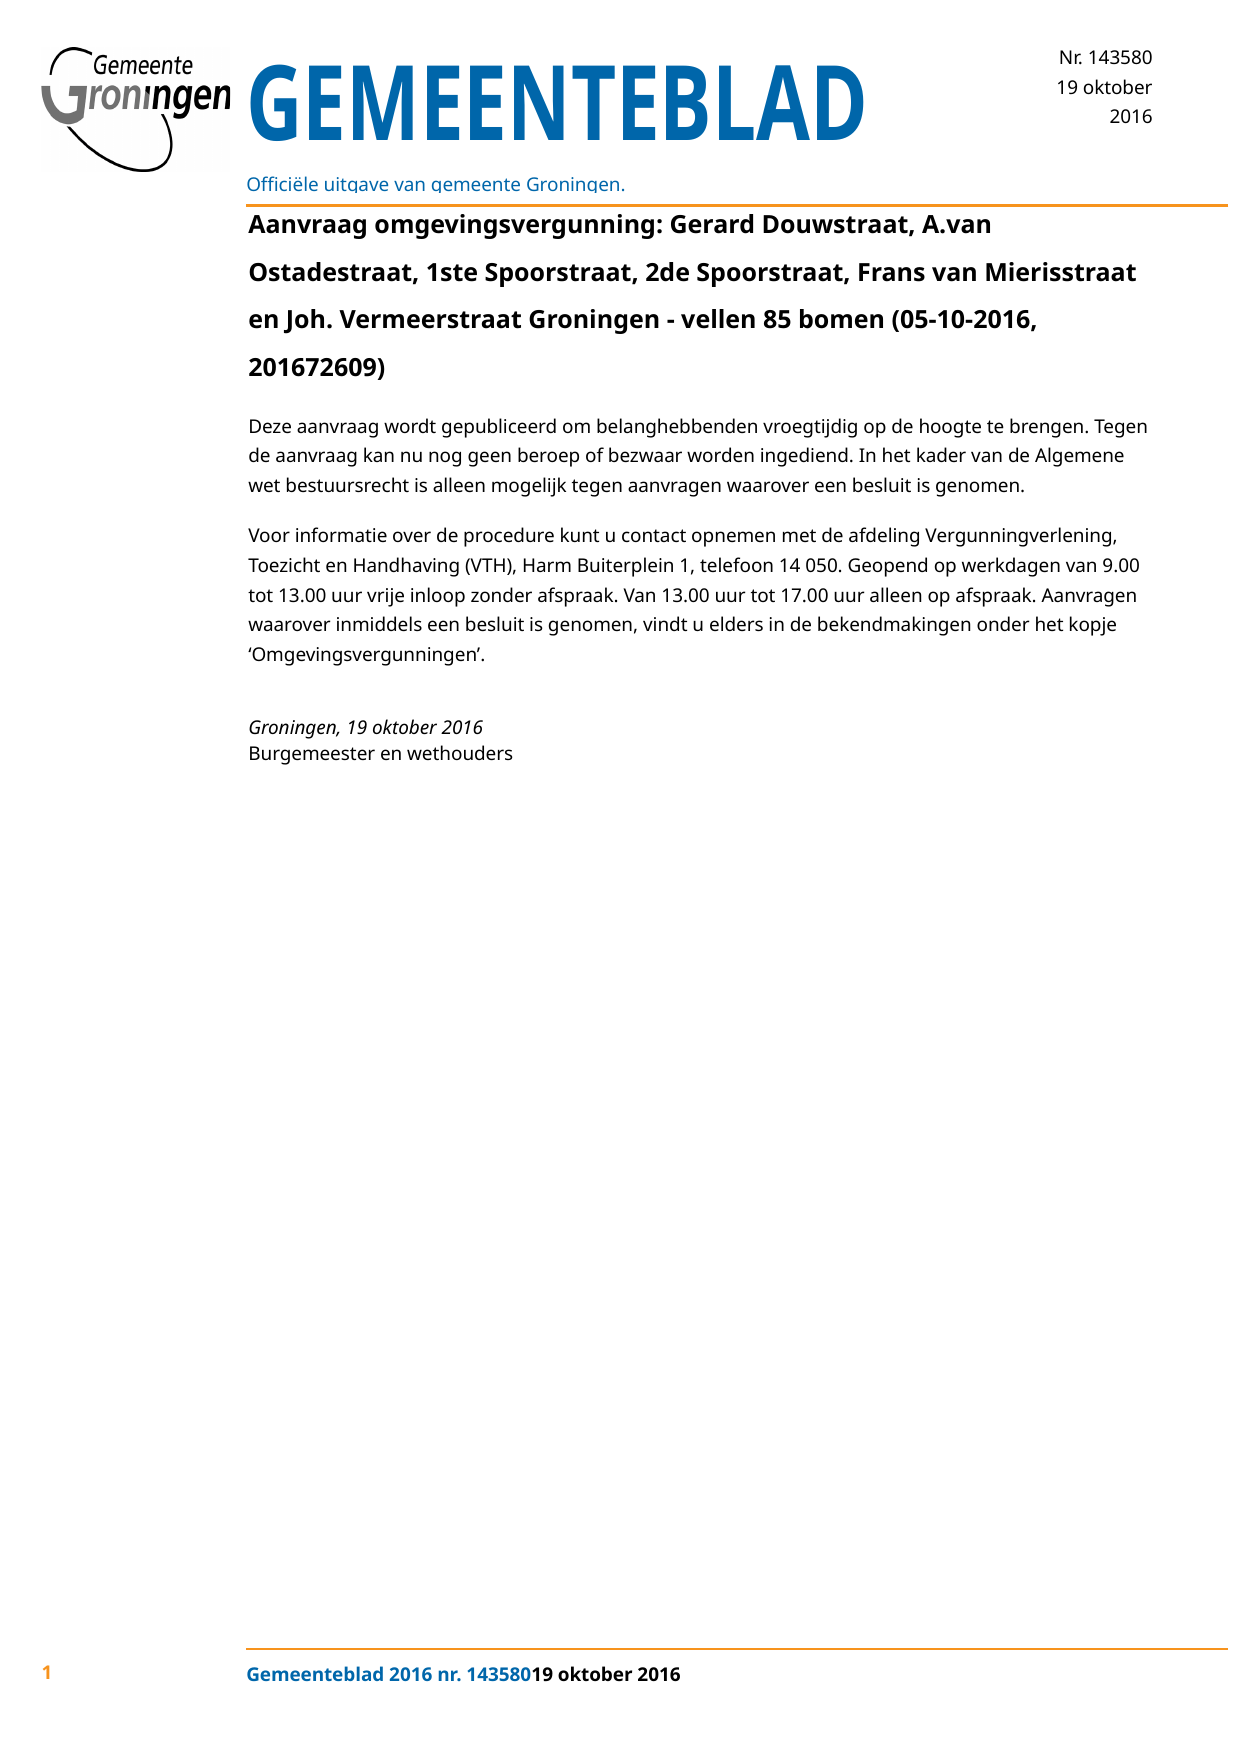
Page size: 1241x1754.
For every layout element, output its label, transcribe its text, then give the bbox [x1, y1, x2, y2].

text Groningen, 19 oktober 2016 [248, 714, 1152, 740]
picture [41, 47, 231, 172]
text Burgemeester en wethouders [248, 740, 1152, 766]
text Aanvraag omgevingsvergunning: Gerard Douwstraat, A.van Ostadestraat, 1ste Spoorstraat, 2de Spoorstraat, Frans van Mierisstraat en Joh. Vermeerstraat Groningen - vellen 85 bomen (05-10-2016, 201672609) [248, 207, 1152, 384]
text Deze aanvraag wordt gepubliceerd om belanghebbenden vroegtijdig op de hoogte te brengen. Tegen de aanvraag kan nu nog geen beroep of bezwaar worden ingediend. In het kader van de Algemene wet bestuursrecht is alleen mogelijk tegen aanvragen waarover een besluit is genomen. [248, 413, 1152, 498]
text Voor informatie over de procedure kunt u contact opnemen met de afdeling Vergunningverlening, Toezicht en Handhaving (VTH), Harm Buiterplein 1, telefoon 14 050. Geopend op werkdagen van 9.00 tot 13.00 uur vrije inloop zonder afspraak. Van 13.00 uur tot 17.00 uur alleen op afspraak. Aanvragen waarover inmiddels een besluit is genomen, vindt u elders in de bekendmakingen onder het kopje ‘Omgevingsvergunningen’. [248, 523, 1152, 667]
